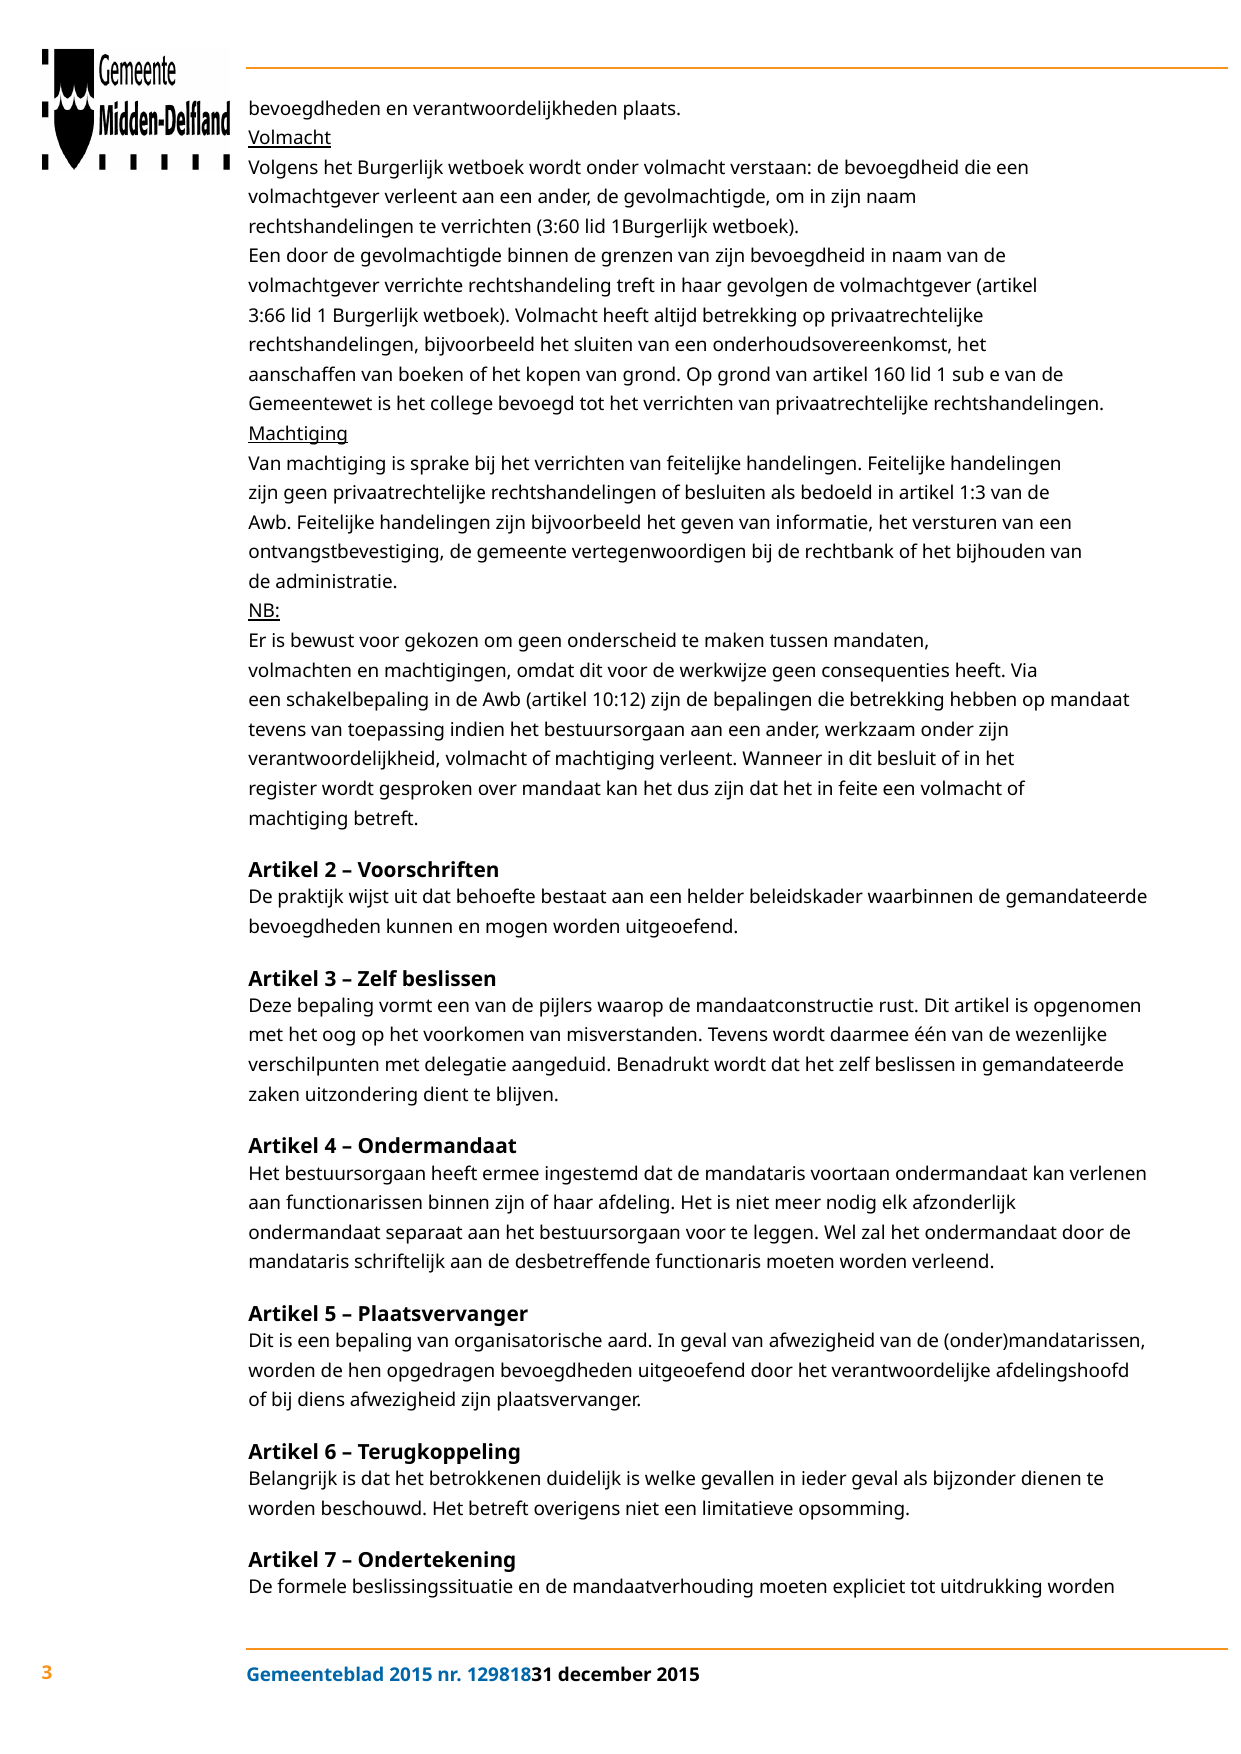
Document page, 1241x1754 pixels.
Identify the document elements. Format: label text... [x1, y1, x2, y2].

text tevens van toepassing indien het bestuursorgaan aan een ander, werkzaam onder zijn [248, 716, 1152, 742]
text verantwoordelijkheid, volmacht of machtiging verleent. Wanneer in dit besluit of in het [248, 746, 1152, 771]
picture [41, 47, 231, 172]
text Artikel 3 – Zelf beslissen [248, 964, 1152, 992]
text Artikel 2 – Voorschriften [248, 855, 1152, 884]
text Het bestuursorgaan heeft ermee ingestemd dat de mandataris voortaan ondermandaat kan verlenen aan functionarissen binnen zijn of haar afdeling. Het is niet meer nodig elk afzonderlijk ondermandaat separaat aan het bestuursorgaan voor te leggen. Wel zal het ondermandaat door de mandataris schriftelijk aan de desbetreffende functionaris moeten worden verleend. [248, 1160, 1152, 1274]
text ontvangstbevestiging, de gemeente vertegenwoordigen bij de rechtbank of het bijhouden van [248, 538, 1152, 564]
text Van machtiging is sprake bij het verrichten van feitelijke handelingen. Feitelijke handelingen [248, 450, 1152, 476]
text Er is bewust voor gekozen om geen onderscheid te maken tussen mandaten, [248, 627, 1152, 653]
text Awb. Feitelijke handelingen zijn bijvoorbeeld het geven van informatie, het versturen van een [248, 509, 1152, 535]
text volmachten en machtigingen, omdat dit voor de werkwijze geen consequenties heeft. Via [248, 657, 1152, 683]
text zijn geen privaatrechtelijke rechtshandelingen of besluiten als bedoeld in artikel 1:3 van de [248, 479, 1152, 505]
text Volgens het Burgerlijk wetboek wordt onder volmacht verstaan: de bevoegdheid die een [248, 154, 1152, 180]
text NB: [248, 598, 1152, 623]
text Belangrijk is dat het betrokkenen duidelijk is welke gevallen in ieder geval als bijzonder dienen te worden beschouwd. Het betreft overigens niet een limitatieve opsomming. [248, 1465, 1152, 1521]
text Machtiging [248, 420, 1152, 446]
text 3:66 lid 1 Burgerlijk wetboek). Volmacht heeft altijd betrekking op privaatrechtelijke [248, 302, 1152, 328]
text register wordt gesproken over mandaat kan het dus zijn dat het in feite een volmacht of [248, 775, 1152, 801]
text bevoegdheden en verantwoordelijkheden plaats. [248, 95, 1152, 121]
text De formele beslissingssituatie en de mandaatverhouding moeten expliciet tot uitdrukking worden [248, 1574, 1152, 1599]
text de administratie. [248, 568, 1152, 594]
text machtiging betreft. [248, 805, 1152, 831]
text Artikel 6 – Terugkoppeling [248, 1437, 1152, 1465]
text Artikel 7 – Ondertekening [248, 1545, 1152, 1574]
text volmachtgever verrichte rechtshandeling treft in haar gevolgen de volmachtgever (artikel [248, 272, 1152, 298]
text volmachtgever verleent aan een ander, de gevolmachtigde, om in zijn naam [248, 183, 1152, 209]
text Deze bepaling vormt een van de pijlers waarop de mandaatconstructie rust. Dit artikel is opgenomen met het oog op het voorkomen van misverstanden. Tevens wordt daarmee één van de wezenlijke verschilpunten met delegatie aangeduid. Benadrukt wordt dat het zelf beslissen in gemandateerde zaken uitzondering dient te blijven. [248, 992, 1152, 1107]
text Dit is een bepaling van organisatorische aard. In geval van afwezigheid van de (onder)mandatarissen, worden de hen opgedragen bevoegdheden uitgeoefend door het verantwoordelijke afdelingshoofd of bij diens afwezigheid zijn plaatsvervanger. [248, 1327, 1152, 1412]
text Volmacht [248, 124, 1152, 150]
text Artikel 5 – Plaatsvervanger [248, 1299, 1152, 1327]
text rechtshandelingen, bijvoorbeeld het sluiten van een onderhoudsovereenkomst, het [248, 331, 1152, 357]
text Een door de gevolmachtigde binnen de grenzen van zijn bevoegdheid in naam van de [248, 243, 1152, 268]
text Artikel 4 – Ondermandaat [248, 1131, 1152, 1160]
text een schakelbepaling in de Awb (artikel 10:12) zijn de bepalingen die betrekking hebben op mandaat [248, 686, 1152, 712]
text De praktijk wijst uit dat behoefte bestaat aan een helder beleidskader waarbinnen de gemandateerde bevoegdheden kunnen en mogen worden uitgeoefend. [248, 884, 1152, 939]
text aanschaffen van boeken of het kopen van grond. Op grond van artikel 160 lid 1 sub e van de Gemeentewet is het college bevoegd tot het verrichten van privaatrechtelijke rechtshandelingen. [248, 361, 1152, 416]
text rechtshandelingen te verrichten (3:60 lid 1Burgerlijk wetboek). [248, 213, 1152, 239]
